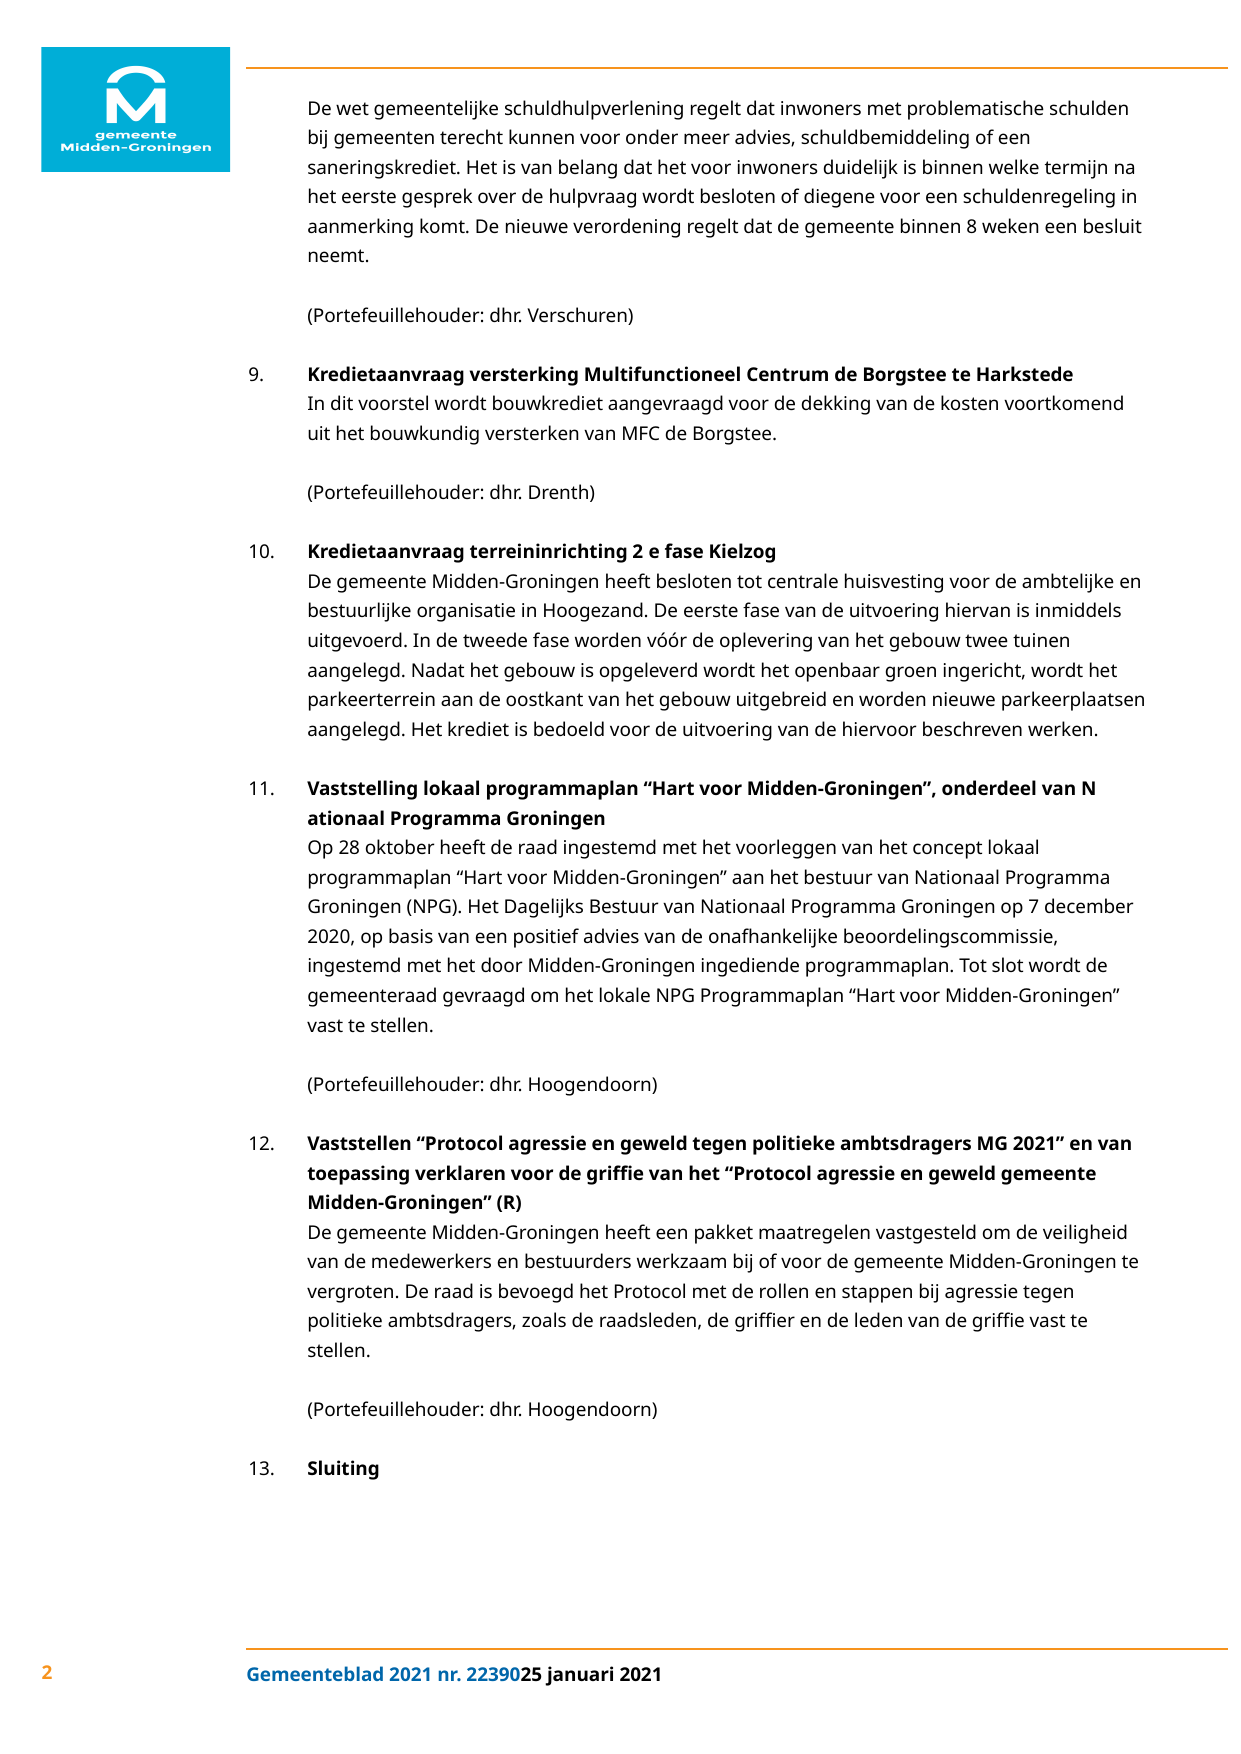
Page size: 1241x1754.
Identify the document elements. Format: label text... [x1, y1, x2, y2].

list Vaststellen “Protocol agressie en geweld tegen politieke ambtsdragers MG 2021” en van toepassing verklaren voor de griffie van het “Protocol agressie en geweld gemeente Midden-Groningen” (R) [248, 1130, 1152, 1215]
list (Portefeuillehouder: dhr. Hoogendoorn) [248, 1396, 1152, 1422]
list (Portefeuillehouder: dhr. Hoogendoorn) [248, 1071, 1152, 1097]
list Sluiting [248, 1456, 1152, 1481]
list De wet gemeentelijke schuldhulpverlening regelt dat inwoners met problematische schulden bij gemeenten terecht kunnen voor onder meer advies, schuldbemiddeling of een saneringskrediet. Het is van belang dat het voor inwoners duidelijk is binnen welke termijn na het eerste gesprek over de hulpvraag wordt besloten of diegene voor een schuldenregeling in aanmerking komt. De nieuwe verordening regelt dat de gemeente binnen 8 weken een besluit neemt. [248, 95, 1152, 268]
list De gemeente Midden-Groningen heeft een pakket maatregelen vastgesteld om de veiligheid van de medewerkers en bestuurders werkzaam bij of voor de gemeente Midden-Groningen te vergroten. De raad is bevoegd het Protocol met de rollen en stappen bij agressie tegen politieke ambtsdragers, zoals de raadsleden, de griffier en de leden van de griffie vast te stellen. [248, 1219, 1152, 1363]
list Kredietaanvraag versterking Multifunctioneel Centrum de Borgstee te Harkstede [248, 361, 1152, 387]
picture [107, 89, 165, 122]
list (Portefeuillehouder: dhr. Verschuren) [248, 302, 1152, 328]
list Vaststelling lokaal programmaplan “Hart voor Midden-Groningen”, onderdeel van N ationaal Programma Groningen [248, 775, 1152, 831]
list Kredietaanvraag terreininrichting 2 e fase Kielzog [248, 538, 1152, 564]
list In dit voorstel wordt bouwkrediet aangevraagd voor de dekking van de kosten voortkomend uit het bouwkundig versterken van MFC de Borgstee. [248, 391, 1152, 446]
list Op 28 oktober heeft de raad ingestemd met het voorleggen van het concept lokaal programmaplan “Hart voor Midden-Groningen” aan het bestuur van Nationaal Programma Groningen (NPG). Het Dagelijks Bestuur van Nationaal Programma Groningen op 7 december 2020, op basis van een positief advies van de onafhankelijke beoordelingscommissie, ingestemd met het door Midden-Groningen ingediende programmaplan. Tot slot wordt de gemeenteraad gevraagd om het lokale NPG Programmaplan “Hart voor Midden-Groningen” vast te stellen. [248, 834, 1152, 1038]
picture [184, 146, 190, 153]
picture [108, 66, 164, 82]
list (Portefeuillehouder: dhr. Drenth) [248, 479, 1152, 505]
list De gemeente Midden-Groningen heeft besloten tot centrale huisvesting voor de ambtelijke en bestuurlijke organisatie in Hoogezand. De eerste fase van de uitvoering hiervan is inmiddels uitgevoerd. In de tweede fase worden vóór de oplevering van het gebouw twee tuinen aangelegd. Nadat het gebouw is opgeleverd wordt het openbaar groen ingericht, wordt het parkeerterrein aan de oostkant van het gebouw uitgebreid en worden nieuwe parkeerplaatsen aangelegd. Het krediet is bedoeld voor de uitvoering van de hiervoor beschreven werken. [248, 568, 1152, 742]
